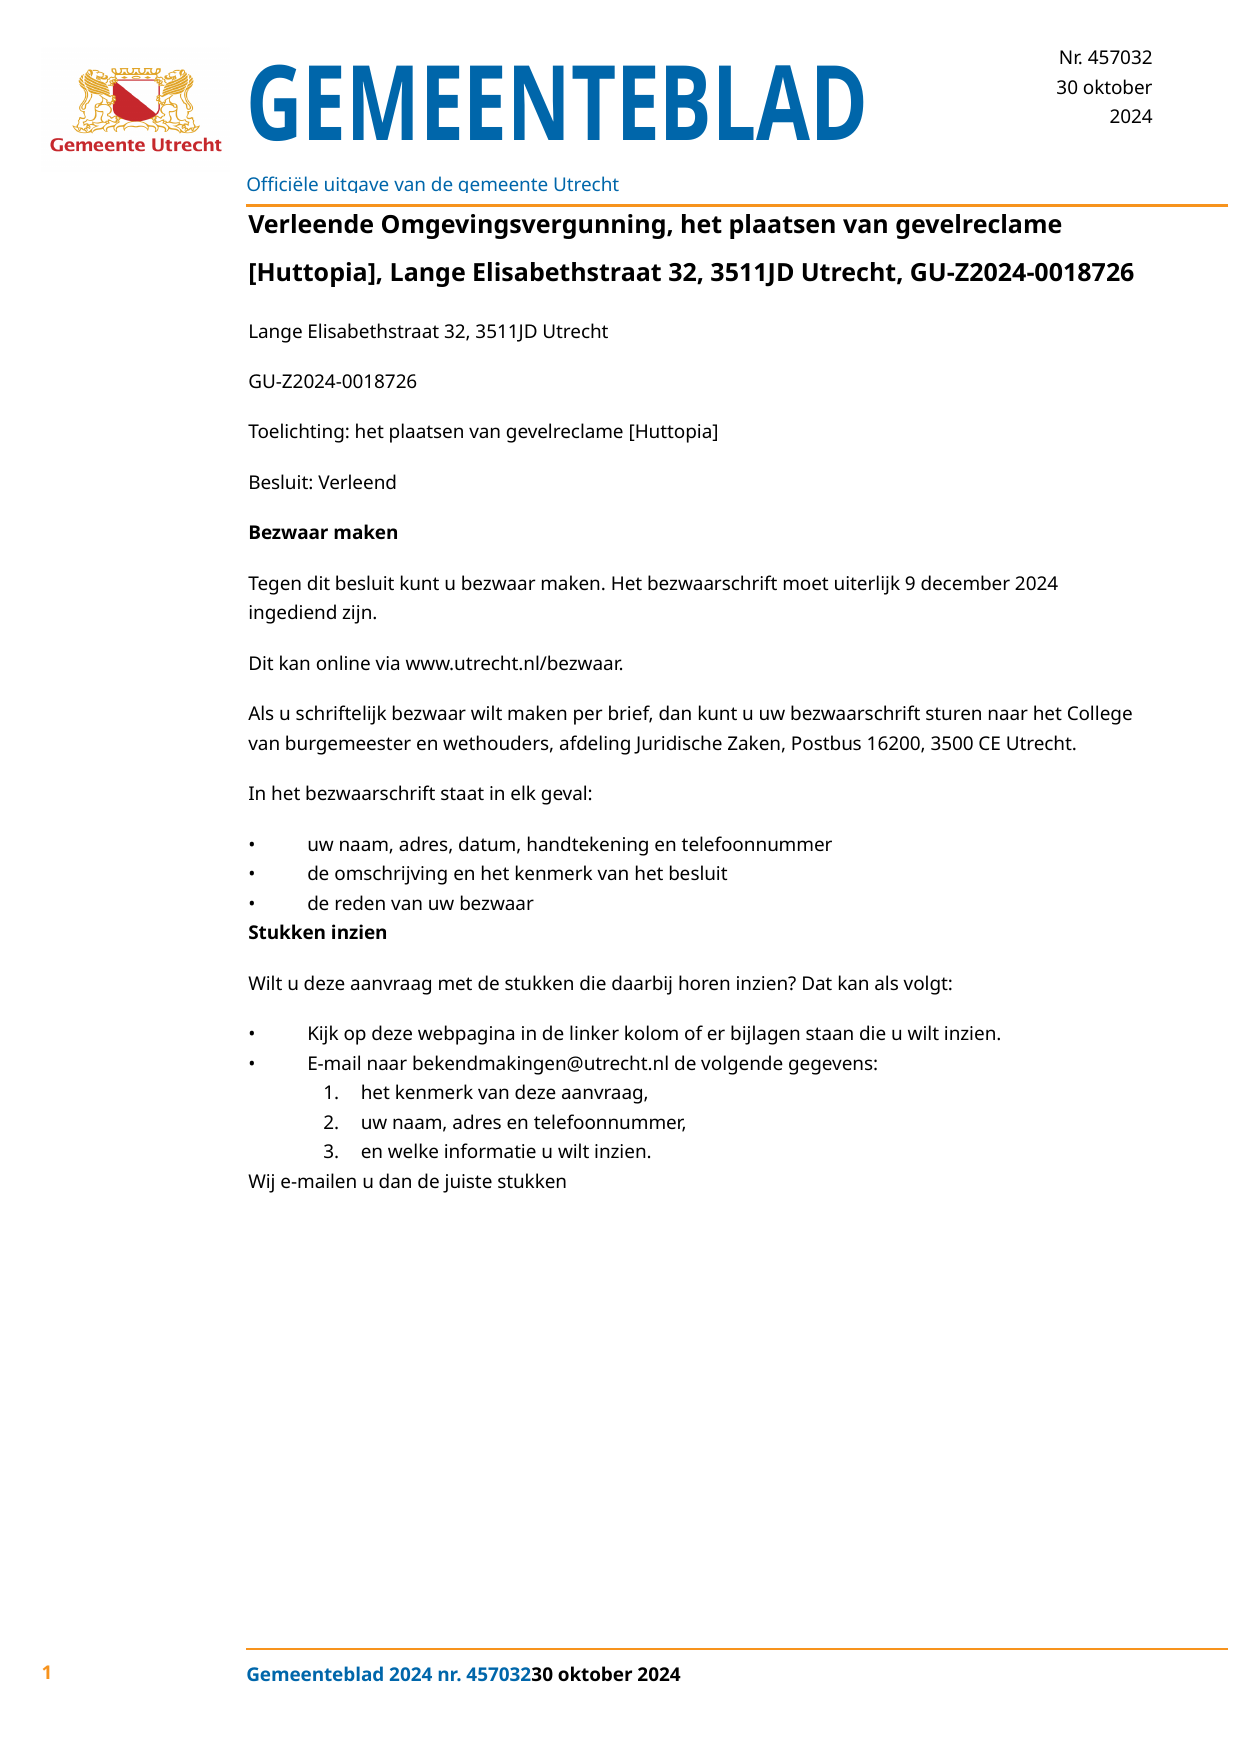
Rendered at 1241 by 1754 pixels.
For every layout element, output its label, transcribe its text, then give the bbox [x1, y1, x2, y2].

list de omschrijving en het kenmerk van het besluit [248, 860, 1152, 886]
text Verleende Omgevingsvergunning, het plaatsen van gevelreclame [Huttopia], Lange Elisabethstraat 32, 3511JD Utrecht, GU-Z2024-0018726 [248, 207, 1152, 288]
list en welke informatie u wilt inzien. [323, 1139, 1152, 1164]
text Wij e-mailen u dan de juiste stukken [248, 1168, 1152, 1194]
list het kenmerk van deze aanvraag, [323, 1079, 1152, 1105]
text GU-Z2024-0018726 [248, 368, 1152, 394]
text Tegen dit besluit kunt u bezwaar maken. Het bezwaarschrift moet uiterlijk 9 december 2024 ingediend zijn. [248, 570, 1152, 625]
text Wilt u deze aanvraag met de stukken die daarbij horen inzien? Dat kan als volgt: [248, 970, 1152, 996]
text In het bezwaarschrift staat in elk geval: [248, 780, 1152, 806]
list de reden van uw bezwaar [248, 890, 1152, 916]
list uw naam, adres en telefoonnummer, [323, 1109, 1152, 1135]
text Besluit: Verleend [248, 469, 1152, 495]
list Kijk op deze webpagina in de linker kolom of er bijlagen staan die u wilt inzien. [248, 1020, 1152, 1046]
list E-mail naar bekendmakingen@utrecht.nl de volgende gegevens: [248, 1050, 1152, 1076]
text Als u schriftelijk bezwaar wilt maken per brief, dan kunt u uw bezwaarschrift sturen naar het College van burgemeester en wethouders, afdeling Juridische Zaken, Postbus 16200, 3500 CE Utrecht. [248, 700, 1152, 756]
text Bezwaar maken [248, 519, 1152, 545]
text Dit kan online via www.utrecht.nl/bezwaar. [248, 650, 1152, 676]
picture [41, 47, 231, 172]
text Lange Elisabethstraat 32, 3511JD Utrecht [248, 318, 1152, 344]
text Stukken inzien [248, 919, 1152, 945]
list uw naam, adres, datum, handtekening en telefoonnummer [248, 831, 1152, 857]
text Toelichting: het plaatsen van gevelreclame [Huttopia] [248, 419, 1152, 444]
